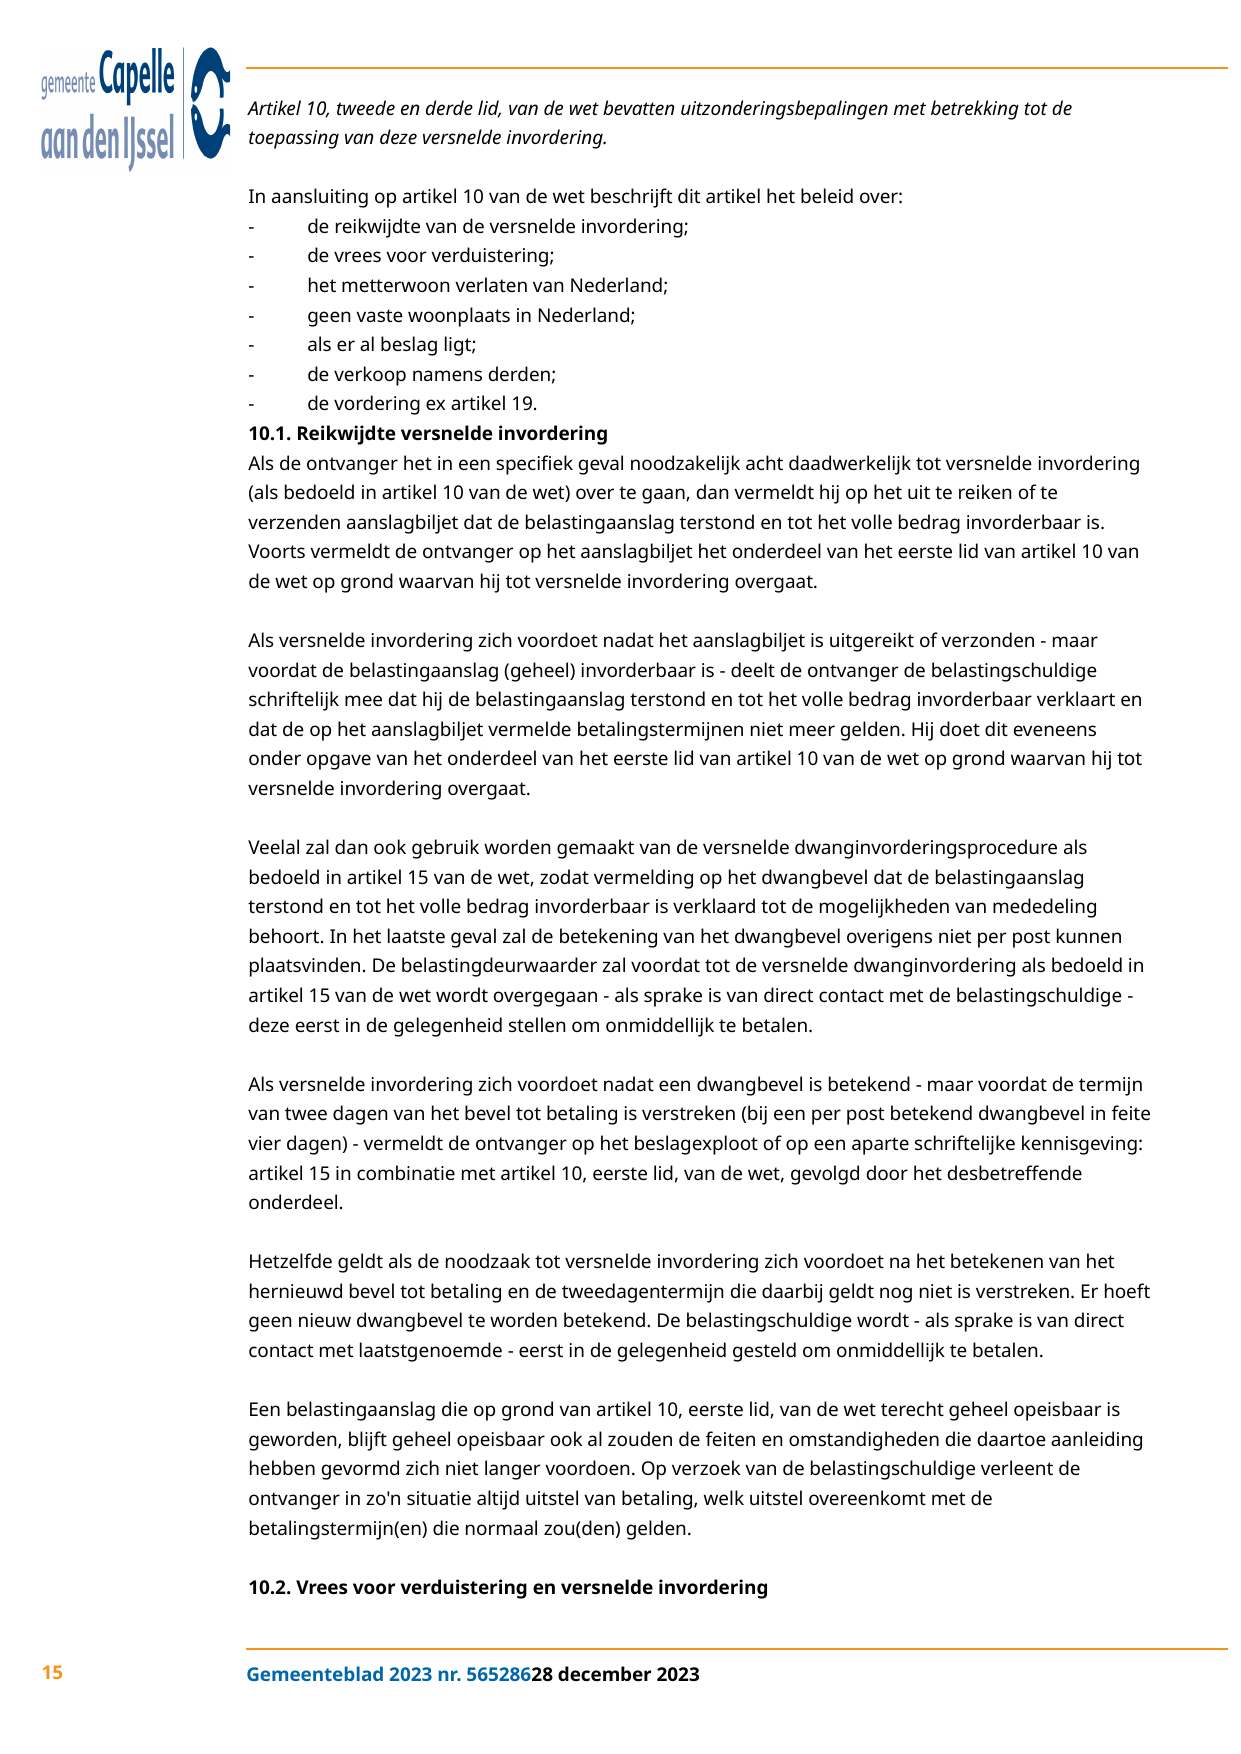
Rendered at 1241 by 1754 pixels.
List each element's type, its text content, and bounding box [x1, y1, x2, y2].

text 10.1. Reikwijdte versnelde invordering [248, 420, 1152, 446]
text Artikel 10, tweede en derde lid, van de wet bevatten uitzonderingsbepalingen met betrekking tot de toepassing van deze versnelde invordering. [248, 95, 1152, 150]
list geen vaste woonplaats in Nederland; [248, 302, 1152, 328]
list de verkoop namens derden; [248, 361, 1152, 387]
list de vrees voor verduistering; [248, 243, 1152, 268]
text Als versnelde invordering zich voordoet nadat een dwangbevel is betekend - maar voordat de termijn van twee dagen van het bevel tot betaling is verstreken (bij een per post betekend dwangbevel in feite vier dagen) - vermeldt de ontvanger op het beslagexploot of op een aparte schriftelijke kennisgeving: artikel 15 in combinatie met artikel 10, eerste lid, van de wet, gevolgd door het desbetreffende onderdeel. [248, 1071, 1152, 1215]
text Als versnelde invordering zich voordoet nadat het aanslagbiljet is uitgereikt of verzonden - maar voordat de belastingaanslag (geheel) invorderbaar is - deelt de ontvanger de belastingschuldige schriftelijk mee dat hij de belastingaanslag terstond en tot het volle bedrag invorderbaar verklaart en dat de op het aanslagbiljet vermelde betalingstermijnen niet meer gelden. Hij doet dit eveneens onder opgave van het onderdeel van het eerste lid van artikel 10 van de wet op grond waarvan hij tot versnelde invordering overgaat. [248, 627, 1152, 801]
list het metterwoon verlaten van Nederland; [248, 272, 1152, 298]
picture [41, 47, 231, 172]
text 10.2. Vrees voor verduistering en versnelde invordering [248, 1574, 1152, 1600]
text Als de ontvanger het in een specifiek geval noodzakelijk acht daadwerkelijk tot versnelde invordering (als bedoeld in artikel 10 van de wet) over te gaan, dan vermeldt hij op het uit te reiken of te verzenden aanslagbiljet dat de belastingaanslag terstond en tot het volle bedrag invorderbaar is. Voorts vermeldt de ontvanger op het aanslagbiljet het onderdeel van het eerste lid van artikel 10 van de wet op grond waarvan hij tot versnelde invordering overgaat. [248, 450, 1152, 594]
list de reikwijdte van de versnelde invordering; [248, 213, 1152, 239]
list de vordering ex artikel 19. [248, 391, 1152, 416]
list als er al beslag ligt; [248, 331, 1152, 357]
text In aansluiting op artikel 10 van de wet beschrijft dit artikel het beleid over: [248, 183, 1152, 209]
text Veelal zal dan ook gebruik worden gemaakt van de versnelde dwanginvorderingsprocedure als bedoeld in artikel 15 van de wet, zodat vermelding op het dwangbevel dat de belastingaanslag terstond en tot het volle bedrag invorderbaar is verklaard tot de mogelijkheden van mededeling behoort. In het laatste geval zal de betekening van het dwangbevel overigens niet per post kunnen plaatsvinden. De belastingdeurwaarder zal voordat tot de versnelde dwanginvordering als bedoeld in artikel 15 van de wet wordt overgegaan - als sprake is van direct contact met de belastingschuldige - deze eerst in de gelegenheid stellen om onmiddellijk te betalen. [248, 834, 1152, 1038]
text Een belastingaanslag die op grond van artikel 10, eerste lid, van de wet terecht geheel opeisbaar is geworden, blijft geheel opeisbaar ook al zouden de feiten en omstandigheden die daartoe aanleiding hebben gevormd zich niet langer voordoen. Op verzoek van de belastingschuldige verleent de ontvanger in zo'n situatie altijd uitstel van betaling, welk uitstel overeenkomt met de betalingstermijn(en) die normaal zou(den) gelden. [248, 1396, 1152, 1541]
text Hetzelfde geldt als de noodzaak tot versnelde invordering zich voordoet na het betekenen van het hernieuwd bevel tot betaling en de tweedagentermijn die daarbij geldt nog niet is verstreken. Er hoeft geen nieuw dwangbevel te worden betekend. De belastingschuldige wordt - als sprake is van direct contact met laatstgenoemde - eerst in de gelegenheid gesteld om onmiddellijk te betalen. [248, 1248, 1152, 1363]
